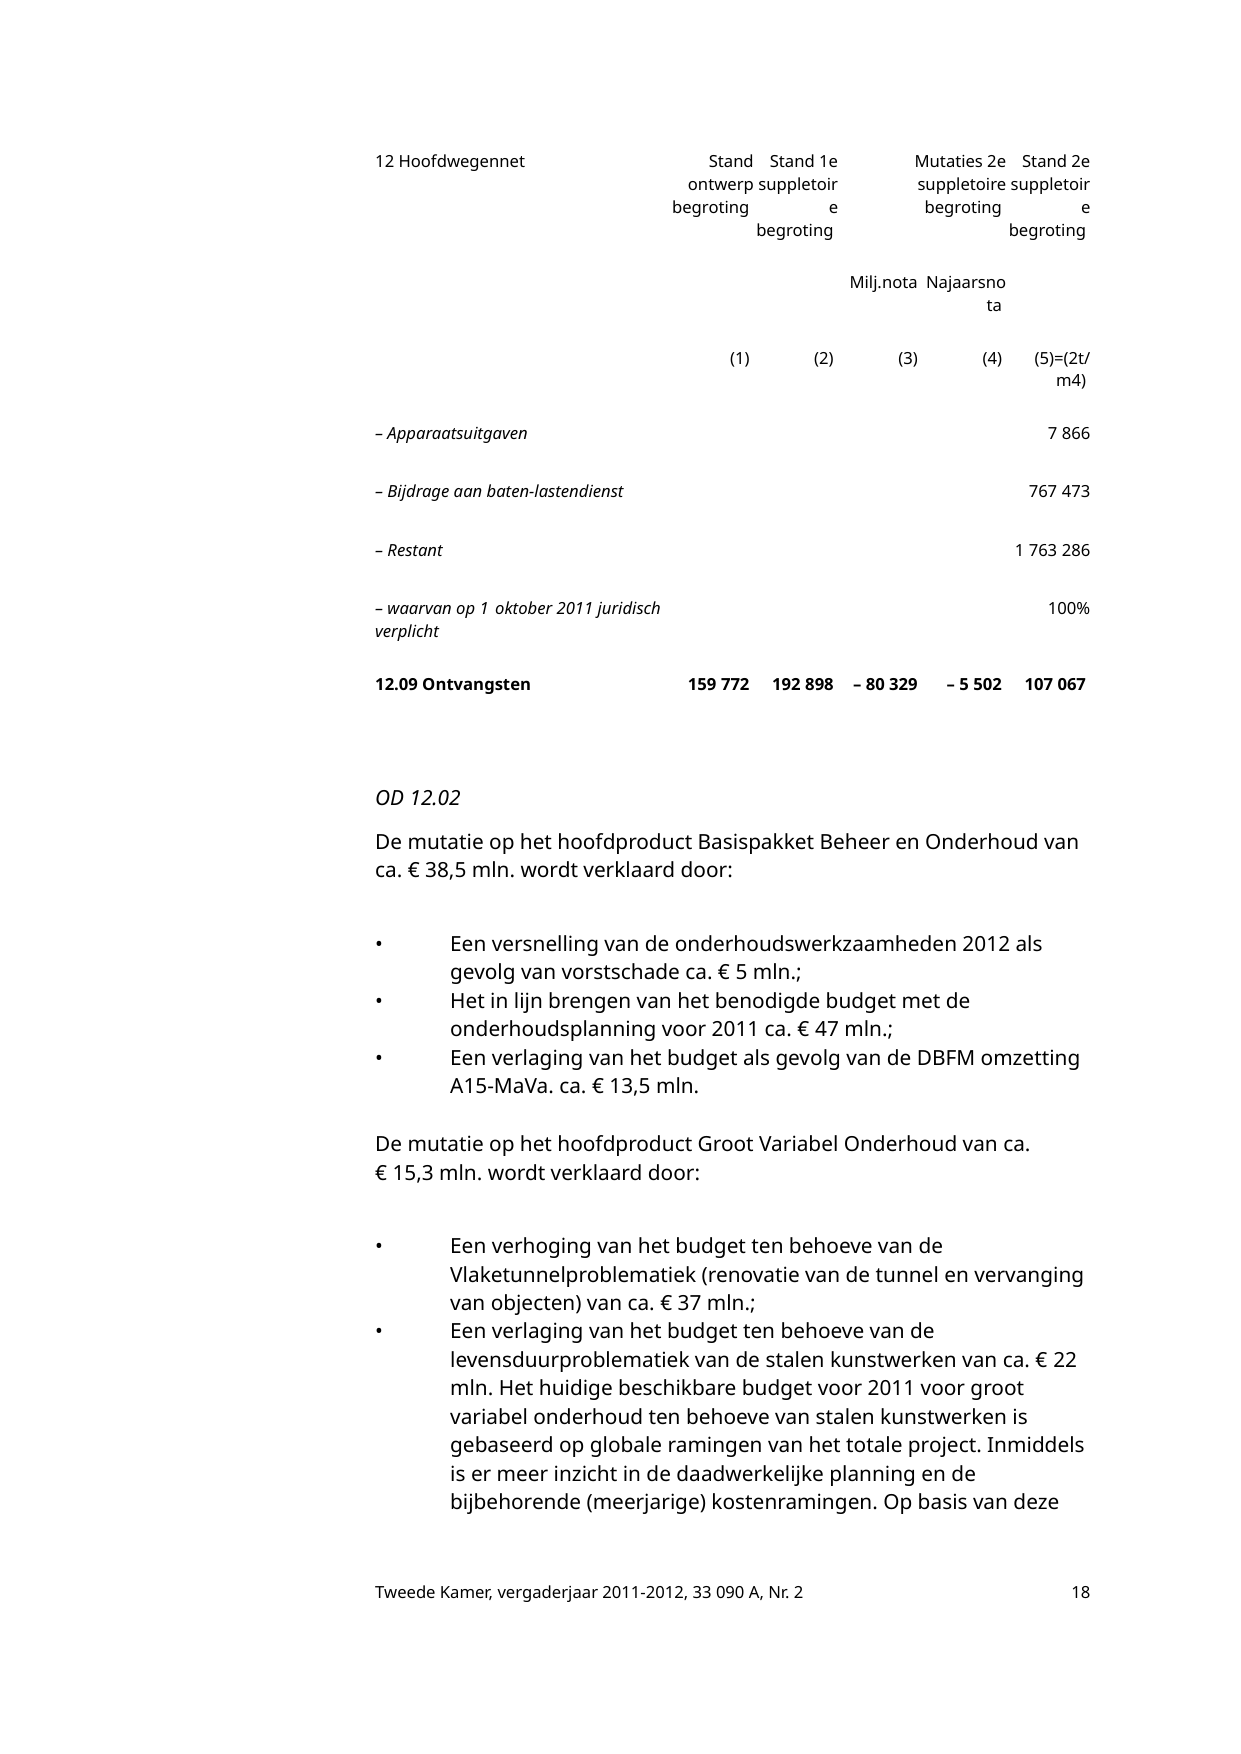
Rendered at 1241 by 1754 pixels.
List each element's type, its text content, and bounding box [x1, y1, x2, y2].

list Een verlaging van het budget ten behoeve van de levensduurproblematiek van de stalen kunstwerken van ca. € 22 mln. Het huidige beschikbare budget voor 2011 voor groot variabel onderhoud ten behoeve van stalen kunstwerken is gebaseerd op globale ramingen van het totale project. Inmiddels is er meer inzicht in de daadwerkelijke planning en de bijbehorende (meerjarige) kostenramingen. Op basis van deze [375, 1317, 1090, 1516]
table_cell Milj.nota [838, 271, 922, 346]
table_cell 767 473 [1006, 480, 1090, 538]
table_cell [838, 422, 922, 480]
table_cell [669, 422, 753, 480]
table_header 12 Hoofdwegennet [375, 150, 669, 271]
list Een verlaging van het budget als gevolg van de DBFM omzetting A15-MaVa. ca. € 13,5 mln. [375, 1043, 1090, 1099]
table_cell (4) [922, 346, 1006, 422]
table_cell [375, 346, 669, 422]
list Een verhoging van het budget ten behoeve van de Vlaketunnelproblematiek (renovatie van de tunnel en vervanging van objecten) van ca. € 37 mln.; [375, 1231, 1090, 1317]
table_cell (2) [754, 346, 838, 422]
table_cell Najaarsnota [922, 271, 1006, 346]
table_cell [922, 422, 1006, 480]
table_cell [838, 597, 922, 672]
table_cell – 80 329 [838, 673, 922, 725]
table_cell [754, 539, 838, 597]
table_cell 107 067 [1006, 673, 1090, 725]
list Een versnelling van de onderhoudswerkzaamheden 2012 als gevolg van vorstschade ca. € 5 mln.; [375, 929, 1090, 986]
table_cell [669, 539, 753, 597]
table_cell – Apparaatsuitgaven [375, 422, 669, 480]
table_cell [838, 480, 922, 538]
text OD 12.02 [375, 783, 1090, 812]
table_cell 7 866 [1006, 422, 1090, 480]
table_cell [669, 271, 753, 346]
table_cell – Restant [375, 539, 669, 597]
table_cell (1) [669, 346, 753, 422]
table_cell [838, 539, 922, 597]
table_cell [669, 480, 753, 538]
table_cell – Bijdrage aan baten-lastendienst [375, 480, 669, 538]
table_cell [1006, 271, 1090, 346]
table_header Stand 2e suppletoire begroting [1006, 150, 1090, 271]
table_cell [754, 422, 838, 480]
table_cell [754, 597, 838, 672]
table_cell [922, 539, 1006, 597]
table_cell 100% [1006, 597, 1090, 672]
table_cell [922, 597, 1006, 672]
table_header Stand 1e suppletoire begroting [754, 150, 838, 271]
table_cell (3) [838, 346, 922, 422]
table_cell (5)=(2t/m4) [1006, 346, 1090, 422]
table_cell – 5 502 [922, 673, 1006, 725]
table_cell 192 898 [754, 673, 838, 725]
table_cell [375, 271, 669, 346]
table_cell [754, 480, 838, 538]
list Het in lijn brengen van het benodigde budget met de onderhoudsplanning voor 2011 ca. € 47 mln.; [375, 986, 1090, 1043]
table_cell 159 772 [669, 673, 753, 725]
table_cell 1 763 286 [1006, 539, 1090, 597]
table_cell [669, 597, 753, 672]
table_header Mutaties 2e suppletoire begroting [838, 150, 1006, 271]
text De mutatie op het hoofdproduct Basispakket Beheer en Onderhoud van ca. € 38,5 mln. wordt verklaard door: [375, 827, 1090, 884]
table_cell 12.09 Ontvangsten [375, 673, 669, 725]
table_header Stand ontwerp begroting [669, 150, 753, 271]
table_cell [754, 271, 838, 346]
table_cell – waarvan op 1 oktober 2011 juridisch verplicht [375, 597, 669, 672]
table_cell [922, 480, 1006, 538]
text De mutatie op het hoofdproduct Groot Variabel Onderhoud van ca. € 15,3 mln. wordt verklaard door: [375, 1129, 1090, 1186]
